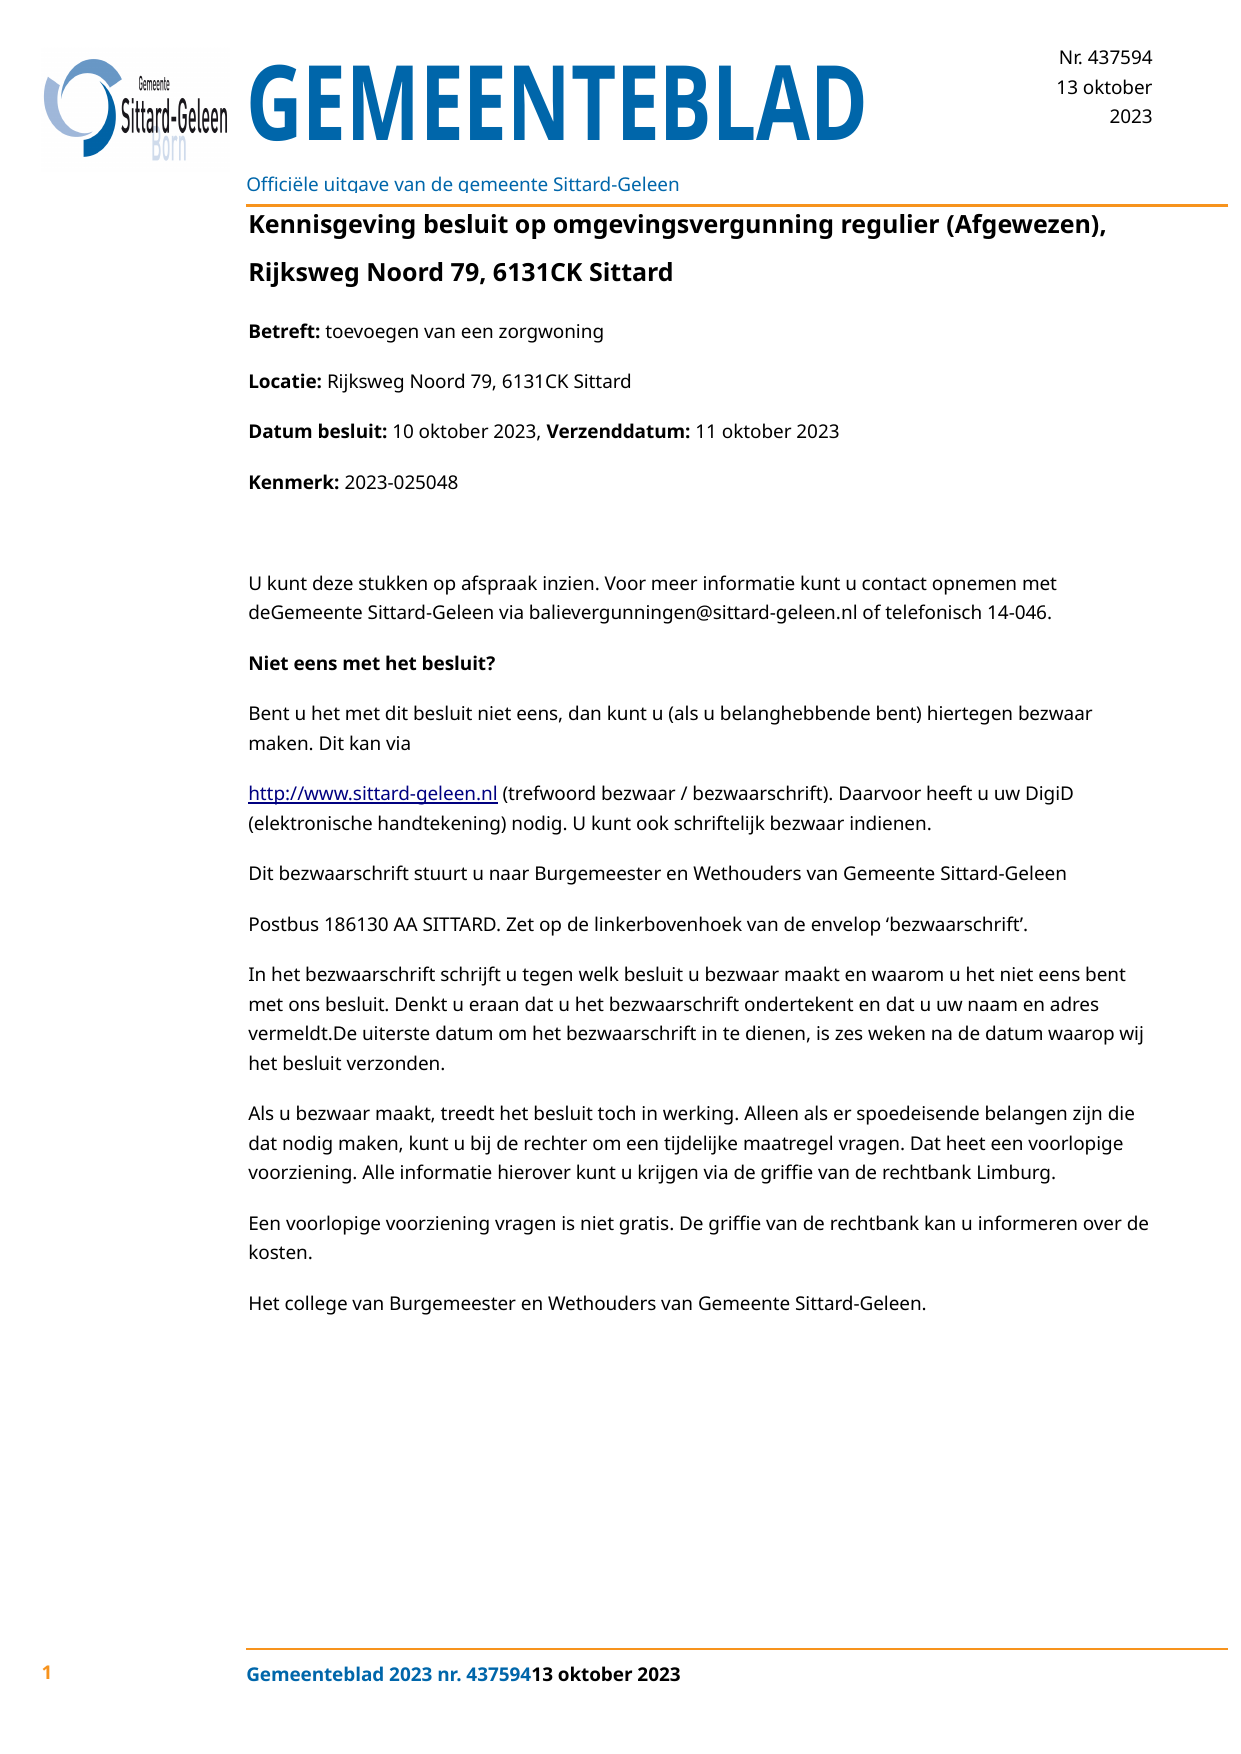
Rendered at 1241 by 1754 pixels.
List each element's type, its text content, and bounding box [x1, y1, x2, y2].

text http://www.sittard-geleen.nl (trefwoord bezwaar / bezwaarschrift). Daarvoor heeft u uw DigiD (elektronische handtekening) nodig. U kunt ook schriftelijk bezwaar indienen. [248, 780, 1152, 836]
text Postbus 186130 AA SITTARD. Zet op de linkerbovenhoek van de envelop ‘bezwaarschrift’. [248, 911, 1152, 937]
text Betreft: toevoegen van een zorgwoning [248, 318, 1152, 344]
text Als u bezwaar maakt, treedt het besluit toch in werking. Alleen als er spoedeisende belangen zijn die dat nodig maken, kunt u bij de rechter om een tijdelijke maatregel vragen. Dat heet een voorlopige voorziening. Alle informatie hierover kunt u krijgen via de griffie van de rechtbank Limburg. [248, 1100, 1152, 1185]
text Het college van Burgemeester en Wethouders van Gemeente Sittard-Geleen. [248, 1290, 1152, 1316]
text In het bezwaarschrift schrijft u tegen welk besluit u bezwaar maakt en waarom u het niet eens bent met ons besluit. Denkt u eraan dat u het bezwaarschrift ondertekent en dat u uw naam en adres vermeldt.De uiterste datum om het bezwaarschrift in te dienen, is zes weken na de datum waarop wij het besluit verzonden. [248, 961, 1152, 1076]
picture [41, 47, 231, 172]
text Kennisgeving besluit op omgevingsvergunning regulier (Afgewezen), Rijksweg Noord 79, 6131CK Sittard [248, 207, 1152, 288]
text Niet eens met het besluit? [248, 650, 1152, 676]
text Locatie: Rijksweg Noord 79, 6131CK Sittard [248, 368, 1152, 394]
text Dit bezwaarschrift stuurt u naar Burgemeester en Wethouders van Gemeente Sittard-Geleen [248, 860, 1152, 886]
text Kenmerk: 2023-025048 [248, 469, 1152, 495]
text Datum besluit: 10 oktober 2023, Verzenddatum: 11 oktober 2023 [248, 419, 1152, 444]
text U kunt deze stukken op afspraak inzien. Voor meer informatie kunt u contact opnemen met deGemeente Sittard-Geleen via balievergunningen@sittard-geleen.nl of telefonisch 14-046. [248, 570, 1152, 625]
text Een voorlopige voorziening vragen is niet gratis. De griffie van de rechtbank kan u informeren over de kosten. [248, 1210, 1152, 1265]
text Bent u het met dit besluit niet eens, dan kunt u (als u belanghebbende bent) hiertegen bezwaar maken. Dit kan via [248, 700, 1152, 756]
